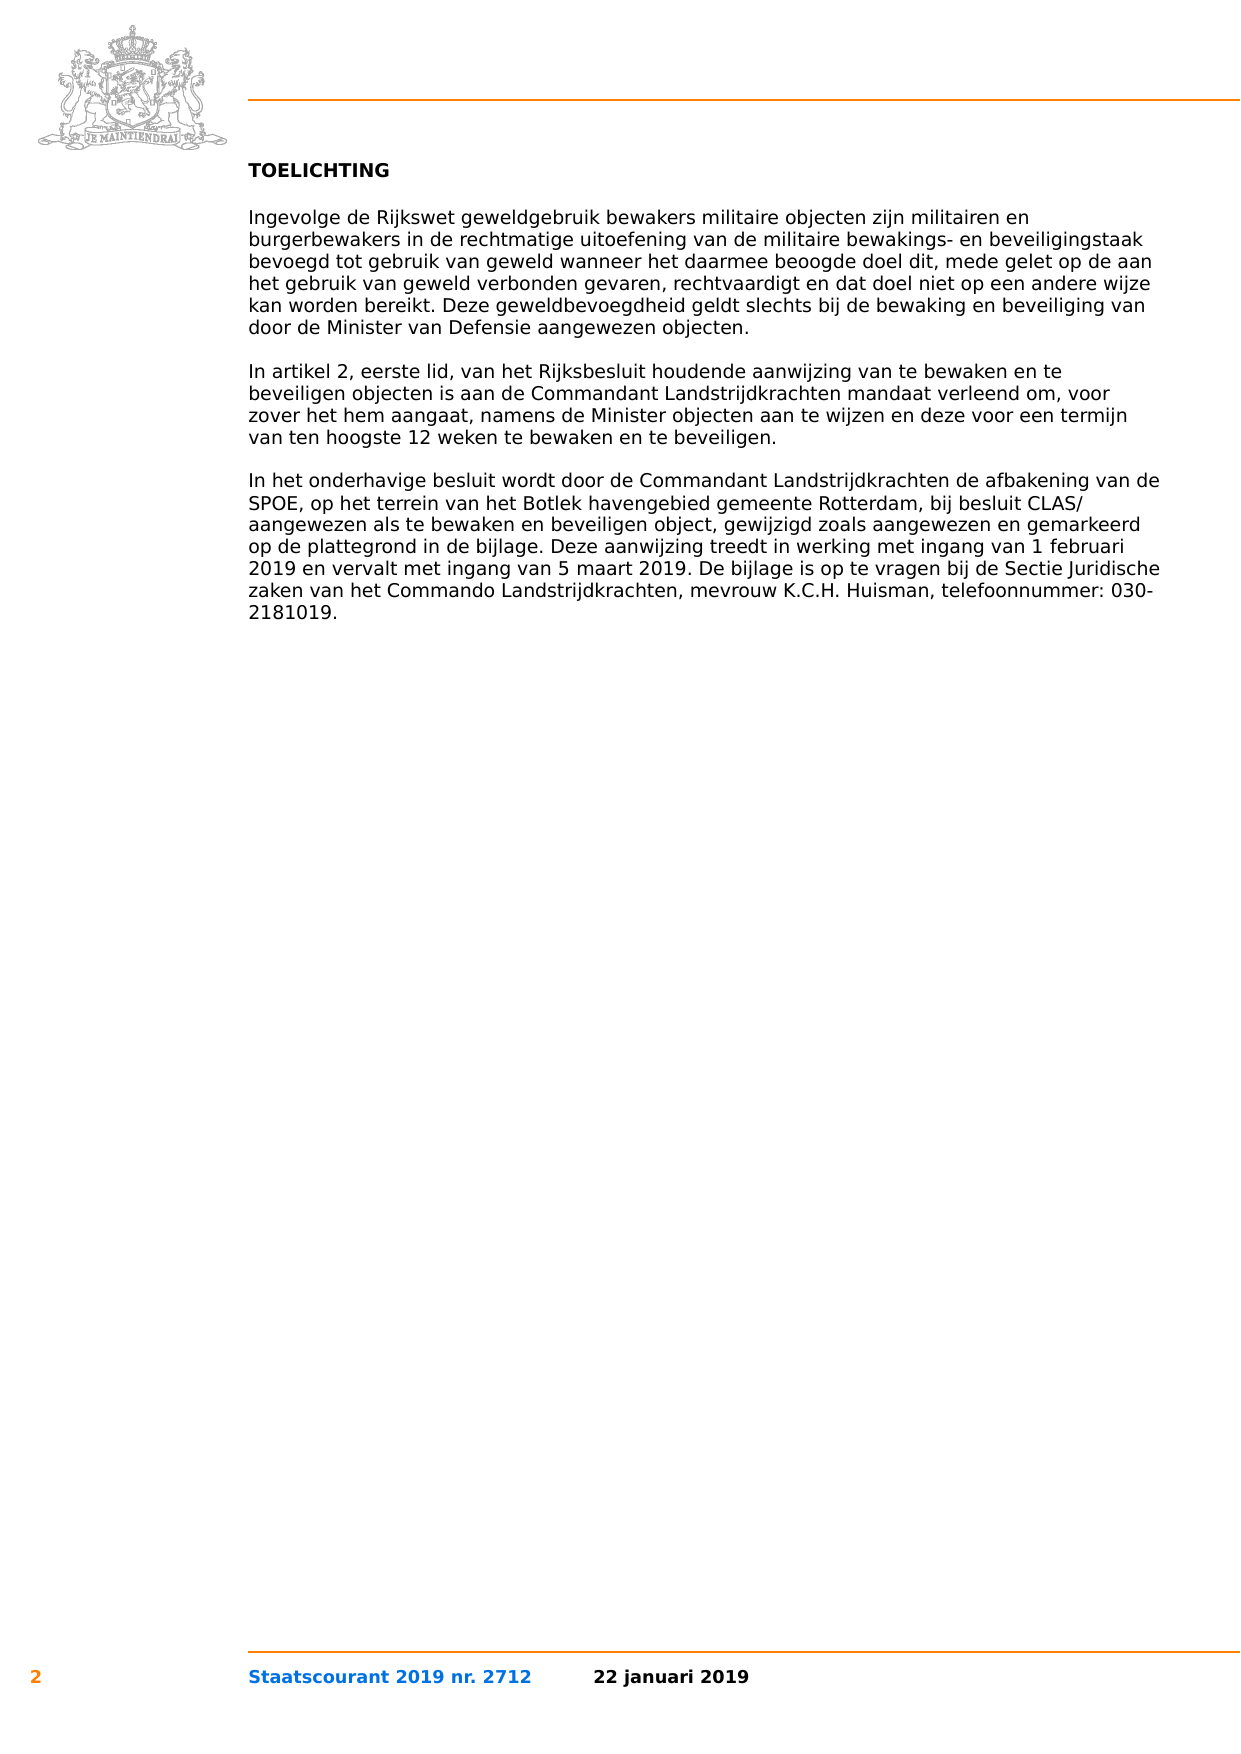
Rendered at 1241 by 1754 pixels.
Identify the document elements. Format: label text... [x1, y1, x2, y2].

picture [38, 25, 227, 150]
subtitle TOELICHTING [248, 160, 1163, 182]
text Ingevolge de Rijkswet geweldgebruik bewakers militaire objecten zijn militairen en burgerbewakers in de rechtmatige uitoefening van de militaire bewakings- en beveiligingstaak bevoegd tot gebruik van geweld wanneer het daarmee beoogde doel dit, mede gelet op de aan het gebruik van geweld verbonden gevaren, rechtvaardigt en dat doel niet op een andere wijze kan worden bereikt. Deze geweldbevoegdheid geldt slechts bij de bewaking en beveiliging van door de Minister van Defensie aangewezen objecten. [248, 207, 1163, 339]
text In artikel 2, eerste lid, van het Rijksbesluit houdende aanwijzing van te bewaken en te beveiligen objecten is aan de Commandant Landstrijdkrachten mandaat verleend om, voor zover het hem aangaat, namens de Minister objecten aan te wijzen en deze voor een termijn van ten hoogste 12 weken te bewaken en te beveiligen. [248, 361, 1163, 448]
text In het onderhavige besluit wordt door de Commandant Landstrijdkrachten de afbakening van de SPOE, op het terrein van het Botlek havengebied gemeente Rotterdam, bij besluit CLAS/ aangewezen als te bewaken en beveiligen object, gewijzigd zoals aangewezen en gemarkeerd op de plattegrond in de bijlage. Deze aanwijzing treedt in werking met ingang van 1 februari 2019 en vervalt met ingang van 5 maart 2019. De bijlage is op te vragen bij de Sectie Juridische zaken van het Commando Landstrijdkrachten, mevrouw K.C.H. Huisman, telefoonnummer: 030-2181019. [248, 470, 1163, 624]
